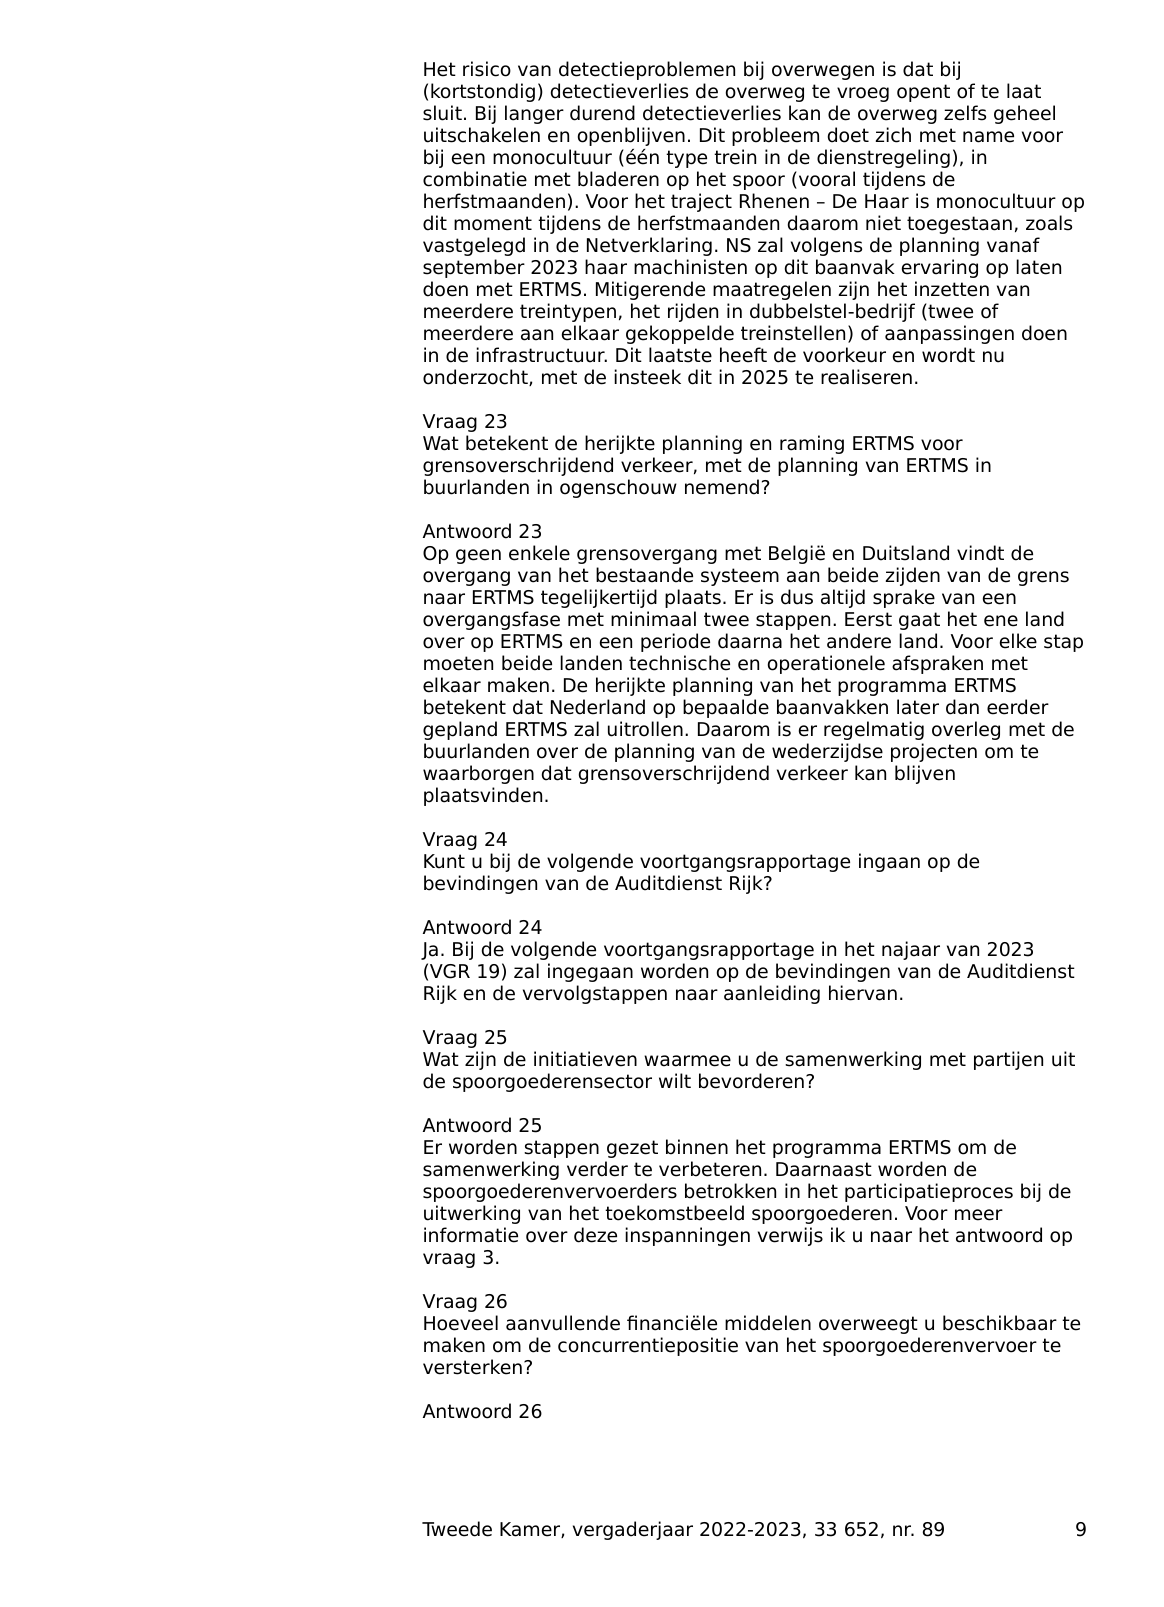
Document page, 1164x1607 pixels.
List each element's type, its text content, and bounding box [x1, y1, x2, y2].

text Antwoord 26 [422, 1401, 1087, 1423]
text Hoeveel aanvullende financiële middelen overweegt u beschikbaar te maken om de concurrentiepositie van het spoorgoederenvervoer te versterken? [422, 1313, 1087, 1379]
text Vraag 23 [422, 411, 1087, 433]
text Kunt u bij de volgende voortgangsrapportage ingaan op de bevindingen van de Auditdienst Rijk? [422, 851, 1087, 895]
text Vraag 24 [422, 829, 1087, 851]
text Er worden stappen gezet binnen het programma ERTMS om de samenwerking verder te verbeteren. Daarnaast worden de spoorgoederenvervoerders betrokken in het participatieproces bij de uitwerking van het toekomstbeeld spoorgoederen. Voor meer informatie over deze inspanningen verwijs ik u naar het antwoord op vraag 3. [422, 1137, 1087, 1269]
text Vraag 25 [422, 1027, 1087, 1049]
text Het risico van detectieproblemen bij overwegen is dat bij (kortstondig) detectieverlies de overweg te vroeg opent of te laat sluit. Bij langer durend detectieverlies kan de overweg zelfs geheel uitschakelen en openblijven. Dit probleem doet zich met name voor bij een monocultuur (één type trein in de dienstregeling), in combinatie met bladeren op het spoor (vooral tijdens de herfstmaanden). Voor het traject Rhenen – De Haar is monocultuur op dit moment tijdens de herfstmaanden daarom niet toegestaan, zoals vastgelegd in de Netverklaring. NS zal volgens de planning vanaf september 2023 haar machinisten op dit baanvak ervaring op laten doen met ERTMS. Mitigerende maatregelen zijn het inzetten van meerdere treintypen, het rijden in dubbelstel-bedrijf (twee of meerdere aan elkaar gekoppelde treinstellen) of aanpassingen doen in de infrastructuur. Dit laatste heeft de voorkeur en wordt nu onderzocht, met de insteek dit in 2025 te realiseren. [422, 59, 1087, 389]
text Op geen enkele grensovergang met België en Duitsland vindt de overgang van het bestaande systeem aan beide zijden van de grens naar ERTMS tegelijkertijd plaats. Er is dus altijd sprake van een overgangsfase met minimaal twee stappen. Eerst gaat het ene land over op ERTMS en een periode daarna het andere land. Voor elke stap moeten beide landen technische en operationele afspraken met elkaar maken. De herijkte planning van het programma ERTMS betekent dat Nederland op bepaalde baanvakken later dan eerder gepland ERTMS zal uitrollen. Daarom is er regelmatig overleg met de buurlanden over de planning van de wederzijdse projecten om te waarborgen dat grensoverschrijdend verkeer kan blijven plaatsvinden. [422, 543, 1087, 807]
text Vraag 26 [422, 1291, 1087, 1313]
text Wat betekent de herijkte planning en raming ERTMS voor grensoverschrijdend verkeer, met de planning van ERTMS in buurlanden in ogenschouw nemend? [422, 433, 1087, 499]
text Antwoord 23 [422, 521, 1087, 543]
text Antwoord 25 [422, 1115, 1087, 1137]
text Wat zijn de initiatieven waarmee u de samenwerking met partijen uit de spoorgoederensector wilt bevorderen? [422, 1049, 1087, 1093]
text Antwoord 24 [422, 917, 1087, 939]
text Ja. Bij de volgende voortgangsrapportage in het najaar van 2023 (VGR 19) zal ingegaan worden op de bevindingen van de Auditdienst Rijk en de vervolgstappen naar aanleiding hiervan. [422, 939, 1087, 1005]
